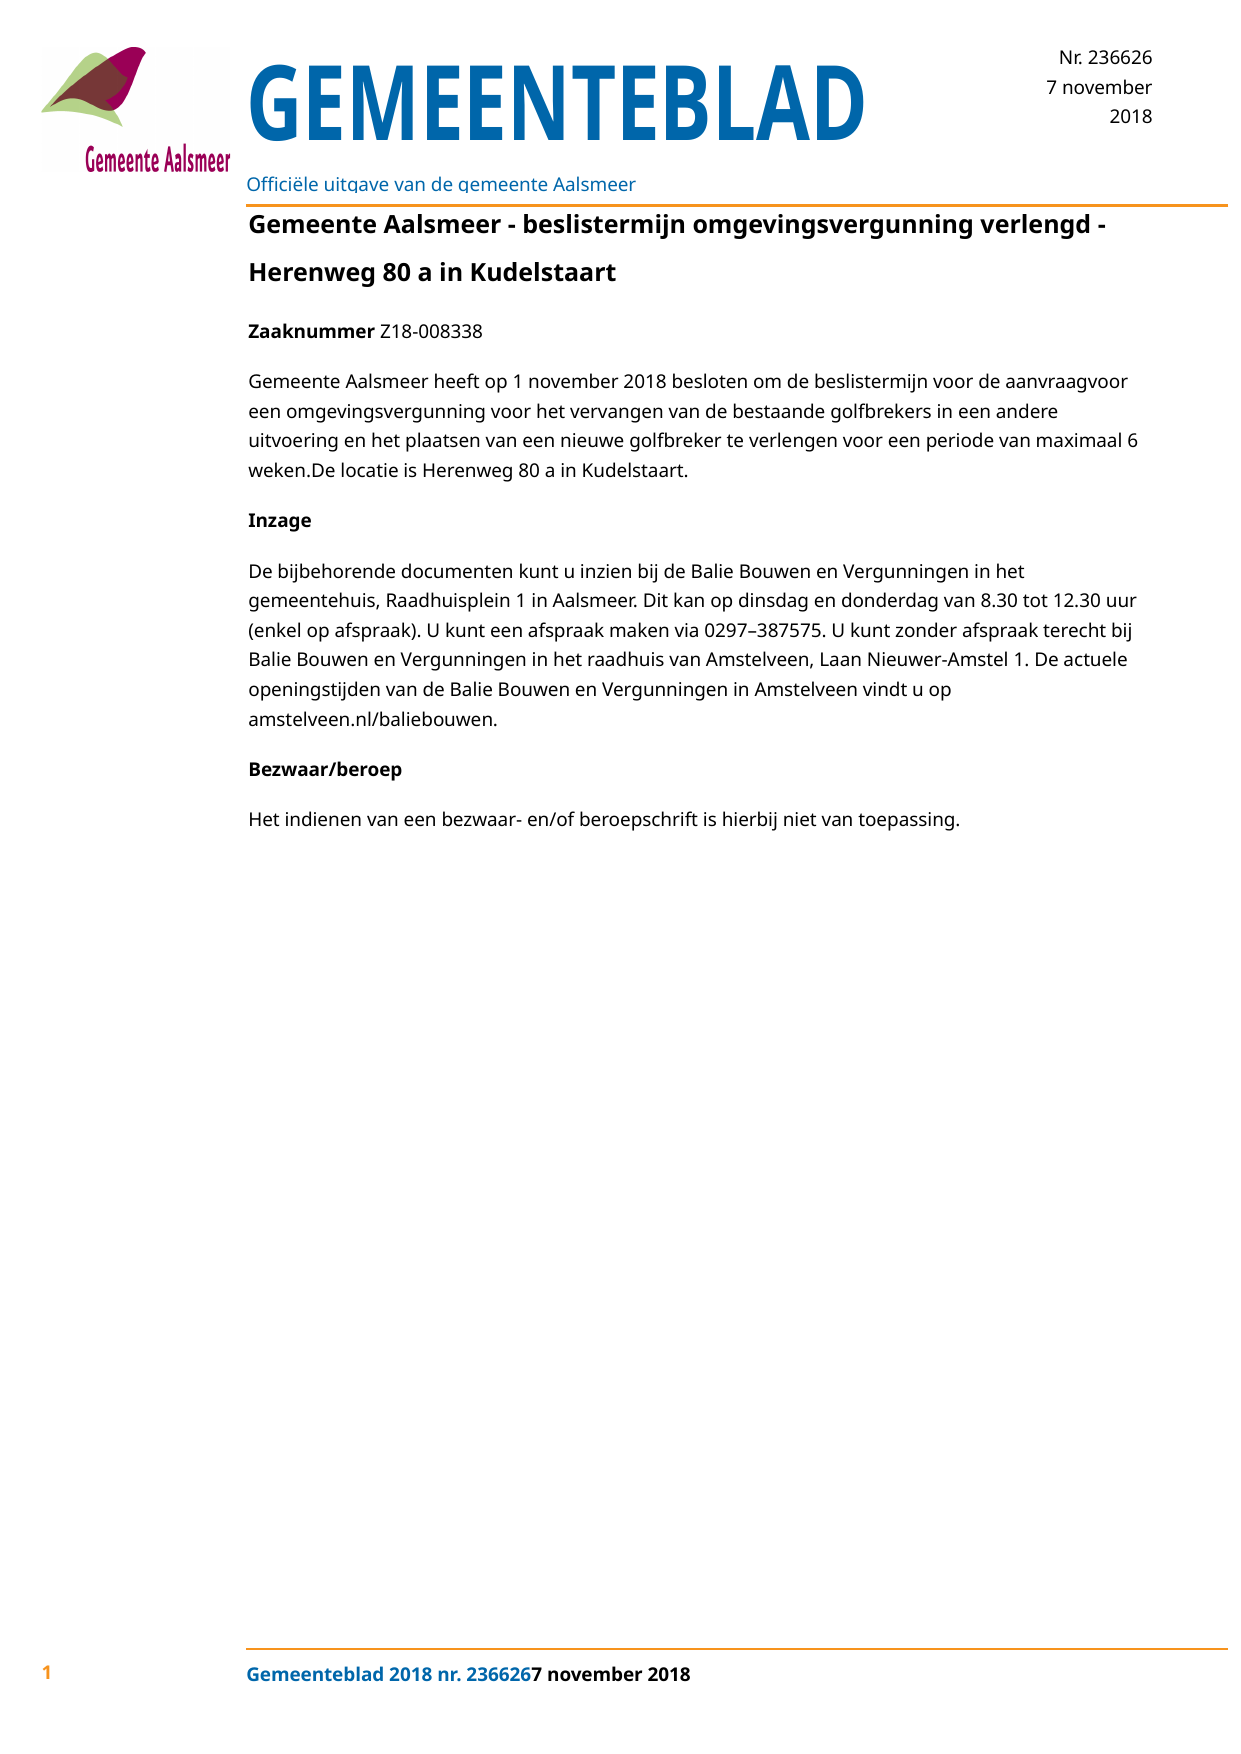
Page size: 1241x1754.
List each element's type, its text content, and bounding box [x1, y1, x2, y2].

text Gemeente Aalsmeer heeft op 1 november 2018 besloten om de beslistermijn voor de aanvraagvoor een omgevingsvergunning voor het vervangen van de bestaande golfbrekers in een andere uitvoering en het plaatsen van een nieuwe golfbreker te verlengen voor een periode van maximaal 6 weken.De locatie is Herenweg 80 a in Kudelstaart. [248, 368, 1152, 483]
picture [41, 47, 231, 172]
text Zaaknummer Z18-008338 [248, 318, 1152, 344]
text Bezwaar/beroep [248, 756, 1152, 782]
text De bijbehorende documenten kunt u inzien bij de Balie Bouwen en Vergunningen in het gemeentehuis, Raadhuisplein 1 in Aalsmeer. Dit kan op dinsdag en donderdag van 8.30 tot 12.30 uur (enkel op afspraak). U kunt een afspraak maken via 0297–387575. U kunt zonder afspraak terecht bij Balie Bouwen en Vergunningen in het raadhuis van Amstelveen, Laan Nieuwer-Amstel 1. De actuele openingstijden van de Balie Bouwen en Vergunningen in Amstelveen vindt u op amstelveen.nl/baliebouwen. [248, 558, 1152, 732]
text Gemeente Aalsmeer - beslistermijn omgevingsvergunning verlengd - Herenweg 80 a in Kudelstaart [248, 207, 1152, 288]
text Het indienen van een bezwaar- en/of beroepschrift is hierbij niet van toepassing. [248, 807, 1152, 832]
text Inzage [248, 507, 1152, 533]
